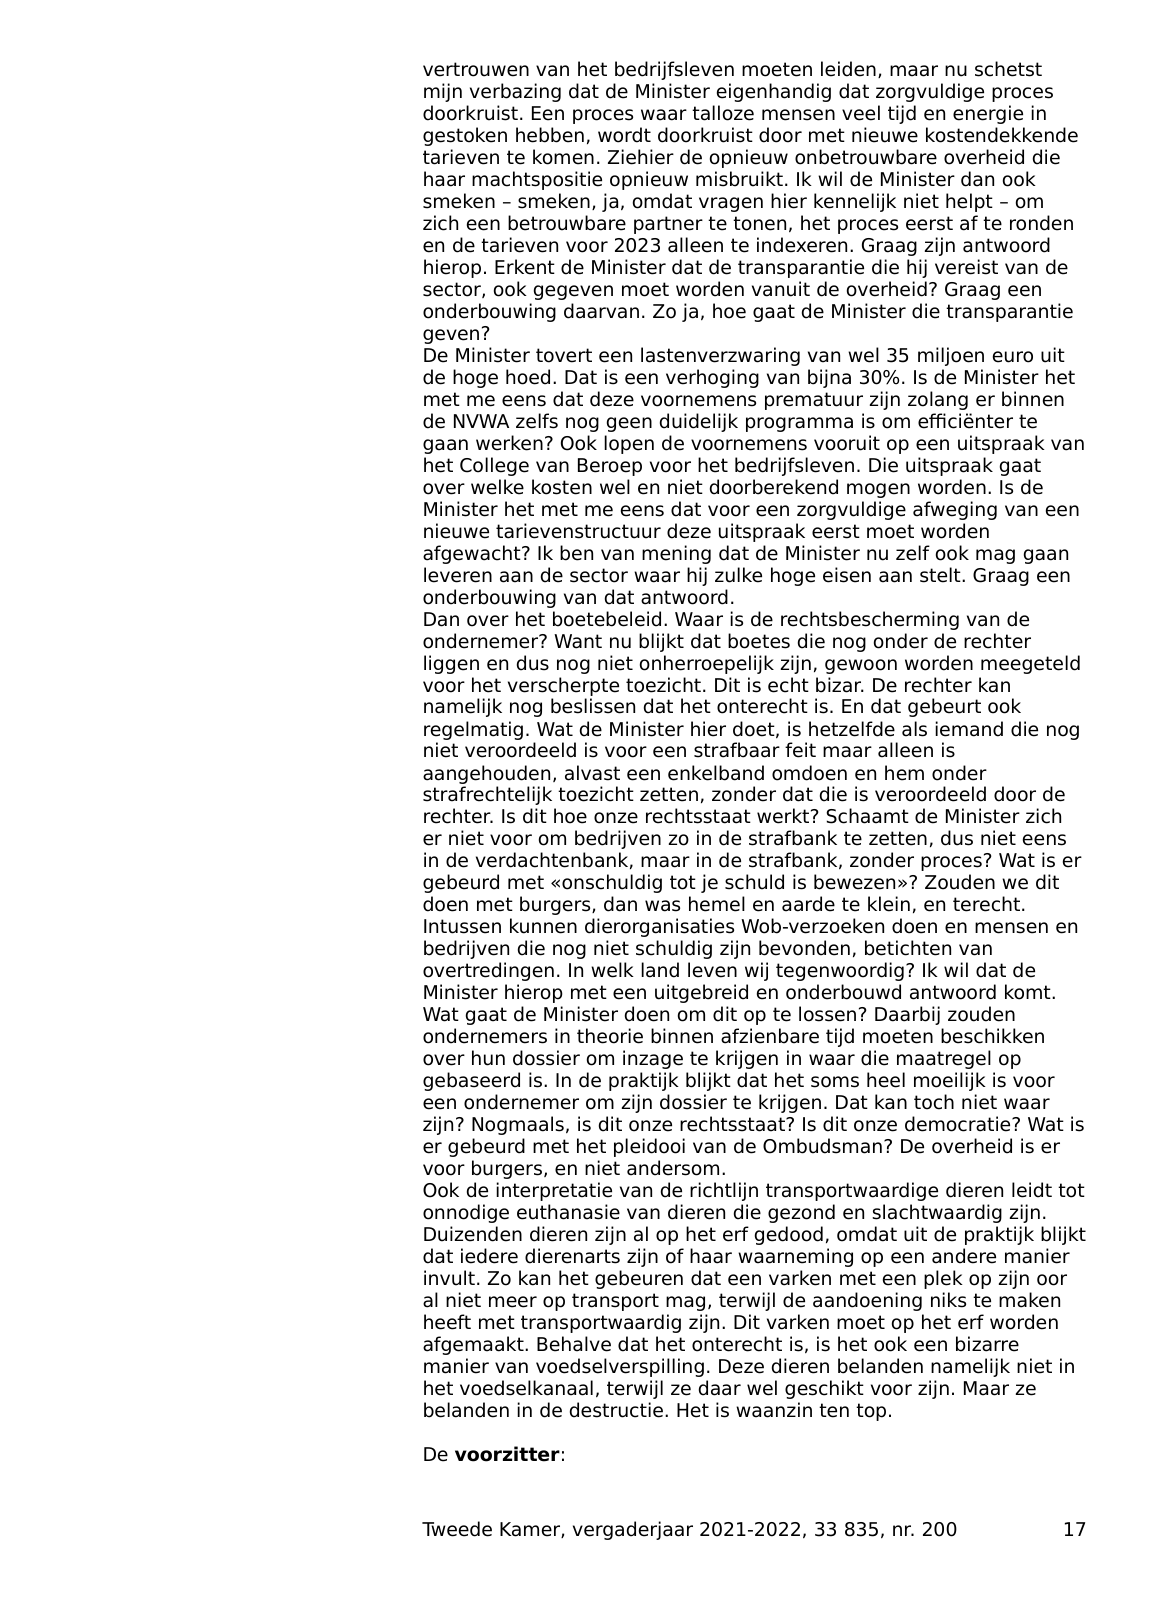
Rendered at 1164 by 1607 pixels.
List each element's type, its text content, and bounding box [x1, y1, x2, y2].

text vertrouwen van het bedrijfsleven moeten leiden, maar nu schetst mijn verbazing dat de Minister eigenhandig dat zorgvuldige proces doorkruist. Een proces waar talloze mensen veel tijd en energie in gestoken hebben, wordt doorkruist door met nieuwe kostendekkende tarieven te komen. Ziehier de opnieuw onbetrouwbare overheid die haar machtspositie opnieuw misbruikt. Ik wil de Minister dan ook smeken – smeken, ja, omdat vragen hier kennelijk niet helpt – om zich een betrouwbare partner te tonen, het proces eerst af te ronden en de tarieven voor 2023 alleen te indexeren. Graag zijn antwoord hierop. Erkent de Minister dat de transparantie die hij vereist van de sector, ook gegeven moet worden vanuit de overheid? Graag een onderbouwing daarvan. Zo ja, hoe gaat de Minister die transparantie geven? [422, 59, 1087, 345]
text Dan over het boetebeleid. Waar is de rechtsbescherming van de ondernemer? Want nu blijkt dat boetes die nog onder de rechter liggen en dus nog niet onherroepelijk zijn, gewoon worden meegeteld voor het verscherpte toezicht. Dit is echt bizar. De rechter kan namelijk nog beslissen dat het onterecht is. En dat gebeurt ook regelmatig. Wat de Minister hier doet, is hetzelfde als iemand die nog niet veroordeeld is voor een strafbaar feit maar alleen is aangehouden, alvast een enkelband omdoen en hem onder strafrechtelijk toezicht zetten, zonder dat die is veroordeeld door de rechter. Is dit hoe onze rechtsstaat werkt? Schaamt de Minister zich er niet voor om bedrijven zo in de strafbank te zetten, dus niet eens in de verdachtenbank, maar in de strafbank, zonder proces? Wat is er gebeurd met «onschuldig tot je schuld is bewezen»? Zouden we dit doen met burgers, dan was hemel en aarde te klein, en terecht. Intussen kunnen dierorganisaties Wob-verzoeken doen en mensen en bedrijven die nog niet schuldig zijn bevonden, betichten van overtredingen. In welk land leven wij tegenwoordig? Ik wil dat de Minister hierop met een uitgebreid en onderbouwd antwoord komt. Wat gaat de Minister doen om dit op te lossen? Daarbij zouden ondernemers in theorie binnen afzienbare tijd moeten beschikken over hun dossier om inzage te krijgen in waar die maatregel op gebaseerd is. In de praktijk blijkt dat het soms heel moeilijk is voor een ondernemer om zijn dossier te krijgen. Dat kan toch niet waar zijn? Nogmaals, is dit onze rechtsstaat? Is dit onze democratie? Wat is er gebeurd met het pleidooi van de Ombudsman? De overheid is er voor burgers, en niet andersom. [422, 608, 1087, 1180]
text De Minister tovert een lastenverzwaring van wel 35 miljoen euro uit de hoge hoed. Dat is een verhoging van bijna 30%. Is de Minister het met me eens dat deze voornemens prematuur zijn zolang er binnen de NVWA zelfs nog geen duidelijk programma is om efficiënter te gaan werken? Ook lopen de voornemens vooruit op een uitspraak van het College van Beroep voor het bedrijfsleven. Die uitspraak gaat over welke kosten wel en niet doorberekend mogen worden. Is de Minister het met me eens dat voor een zorgvuldige afweging van een nieuwe tarievenstructuur deze uitspraak eerst moet worden afgewacht? Ik ben van mening dat de Minister nu zelf ook mag gaan leveren aan de sector waar hij zulke hoge eisen aan stelt. Graag een onderbouwing van dat antwoord. [422, 345, 1087, 608]
text De voorzitter: [422, 1444, 1087, 1466]
text Ook de interpretatie van de richtlijn transportwaardige dieren leidt tot onnodige euthanasie van dieren die gezond en slachtwaardig zijn. Duizenden dieren zijn al op het erf gedood, omdat uit de praktijk blijkt dat iedere dierenarts zijn of haar waarneming op een andere manier invult. Zo kan het gebeuren dat een varken met een plek op zijn oor al niet meer op transport mag, terwijl de aandoening niks te maken heeft met transportwaardig zijn. Dit varken moet op het erf worden afgemaakt. Behalve dat het onterecht is, is het ook een bizarre manier van voedselverspilling. Deze dieren belanden namelijk niet in het voedselkanaal, terwijl ze daar wel geschikt voor zijn. Maar ze belanden in de destructie. Het is waanzin ten top. [422, 1180, 1087, 1422]
